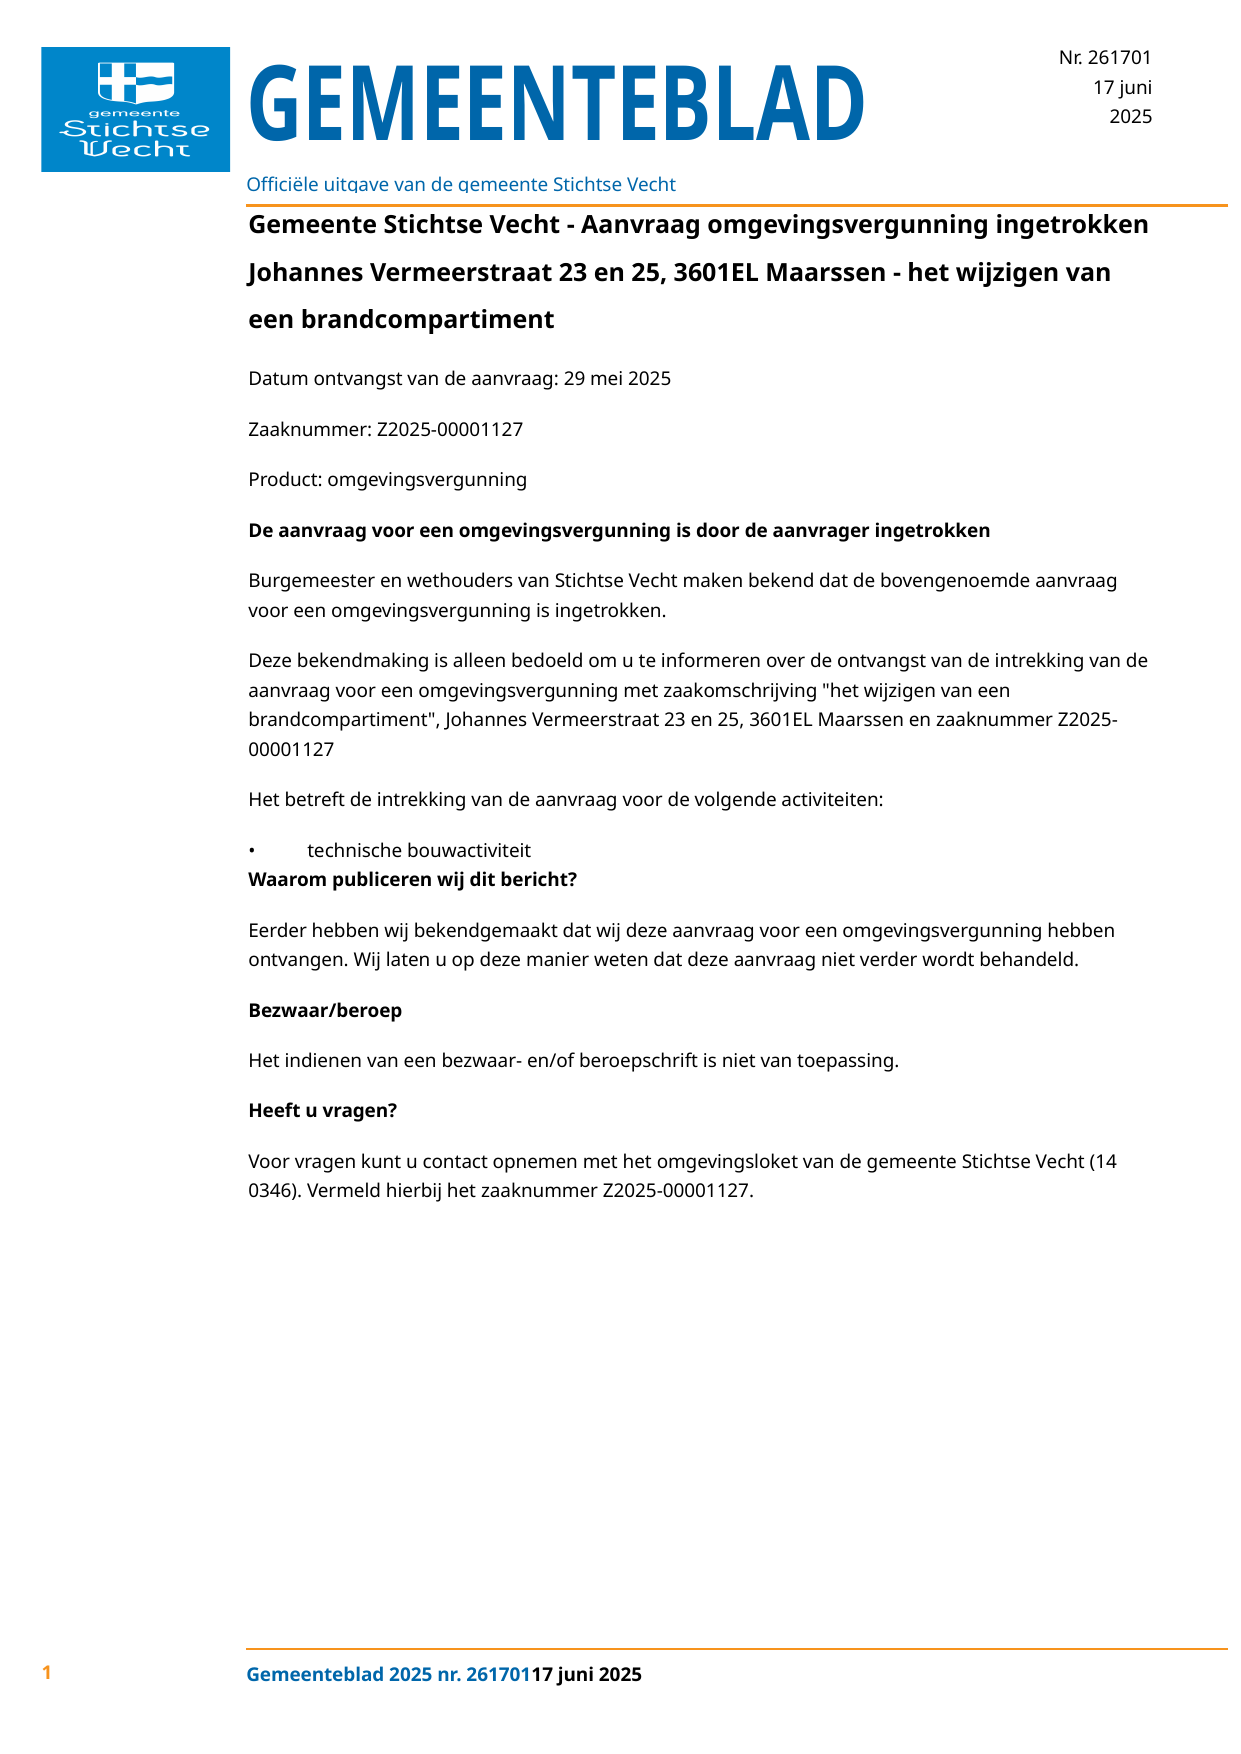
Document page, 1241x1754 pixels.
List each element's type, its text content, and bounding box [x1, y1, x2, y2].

text Waarom publiceren wij dit bericht? [248, 866, 1152, 892]
text Product: omgevingsvergunning [248, 466, 1152, 492]
text Bezwaar/beroep [248, 997, 1152, 1022]
text Burgemeester en wethouders van Stichtse Vecht maken bekend dat de bovengenoemde aanvraag voor een omgevingsvergunning is ingetrokken. [248, 567, 1152, 622]
picture [137, 63, 174, 103]
text Deze bekendmaking is alleen bedoeld om u te informeren over de ontvangst van de intrekking van de aanvraag voor een omgevingsvergunning met zaakomschrijving "het wijzigen van een brandcompartiment", Johannes Vermeerstraat 23 en 25, 3601EL Maarssen en zaaknummer Z2025-00001127 [248, 647, 1152, 762]
text Zaaknummer: Z2025-00001127 [248, 416, 1152, 442]
picture [99, 63, 135, 101]
text Het indienen van een bezwaar- en/of beroepschrift is niet van toepassing. [248, 1047, 1152, 1073]
text Het betreft de intrekking van de aanvraag voor de volgende activiteiten: [248, 786, 1152, 812]
text Voor vragen kunt u contact opnemen met het omgevingsloket van de gemeente Stichtse Vecht (14 0346). Vermeld hierbij het zaaknummer Z2025-00001127. [248, 1148, 1152, 1203]
text Gemeente Stichtse Vecht - Aanvraag omgevingsvergunning ingetrokken Johannes Vermeerstraat 23 en 25, 3601EL Maarssen - het wijzigen van een brandcompartiment [248, 207, 1152, 336]
text Heeft u vragen? [248, 1098, 1152, 1123]
text Eerder hebben wij bekendgemaakt dat wij deze aanvraag voor een omgevingsvergunning hebben ontvangen. Wij laten u op deze manier weten dat deze aanvraag niet verder wordt behandeld. [248, 917, 1152, 972]
list technische bouwactiviteit [248, 837, 1152, 862]
text Datum ontvangst van de aanvraag: 29 mei 2025 [248, 366, 1152, 391]
text De aanvraag voor een omgevingsvergunning is door de aanvrager ingetrokken [248, 517, 1152, 542]
